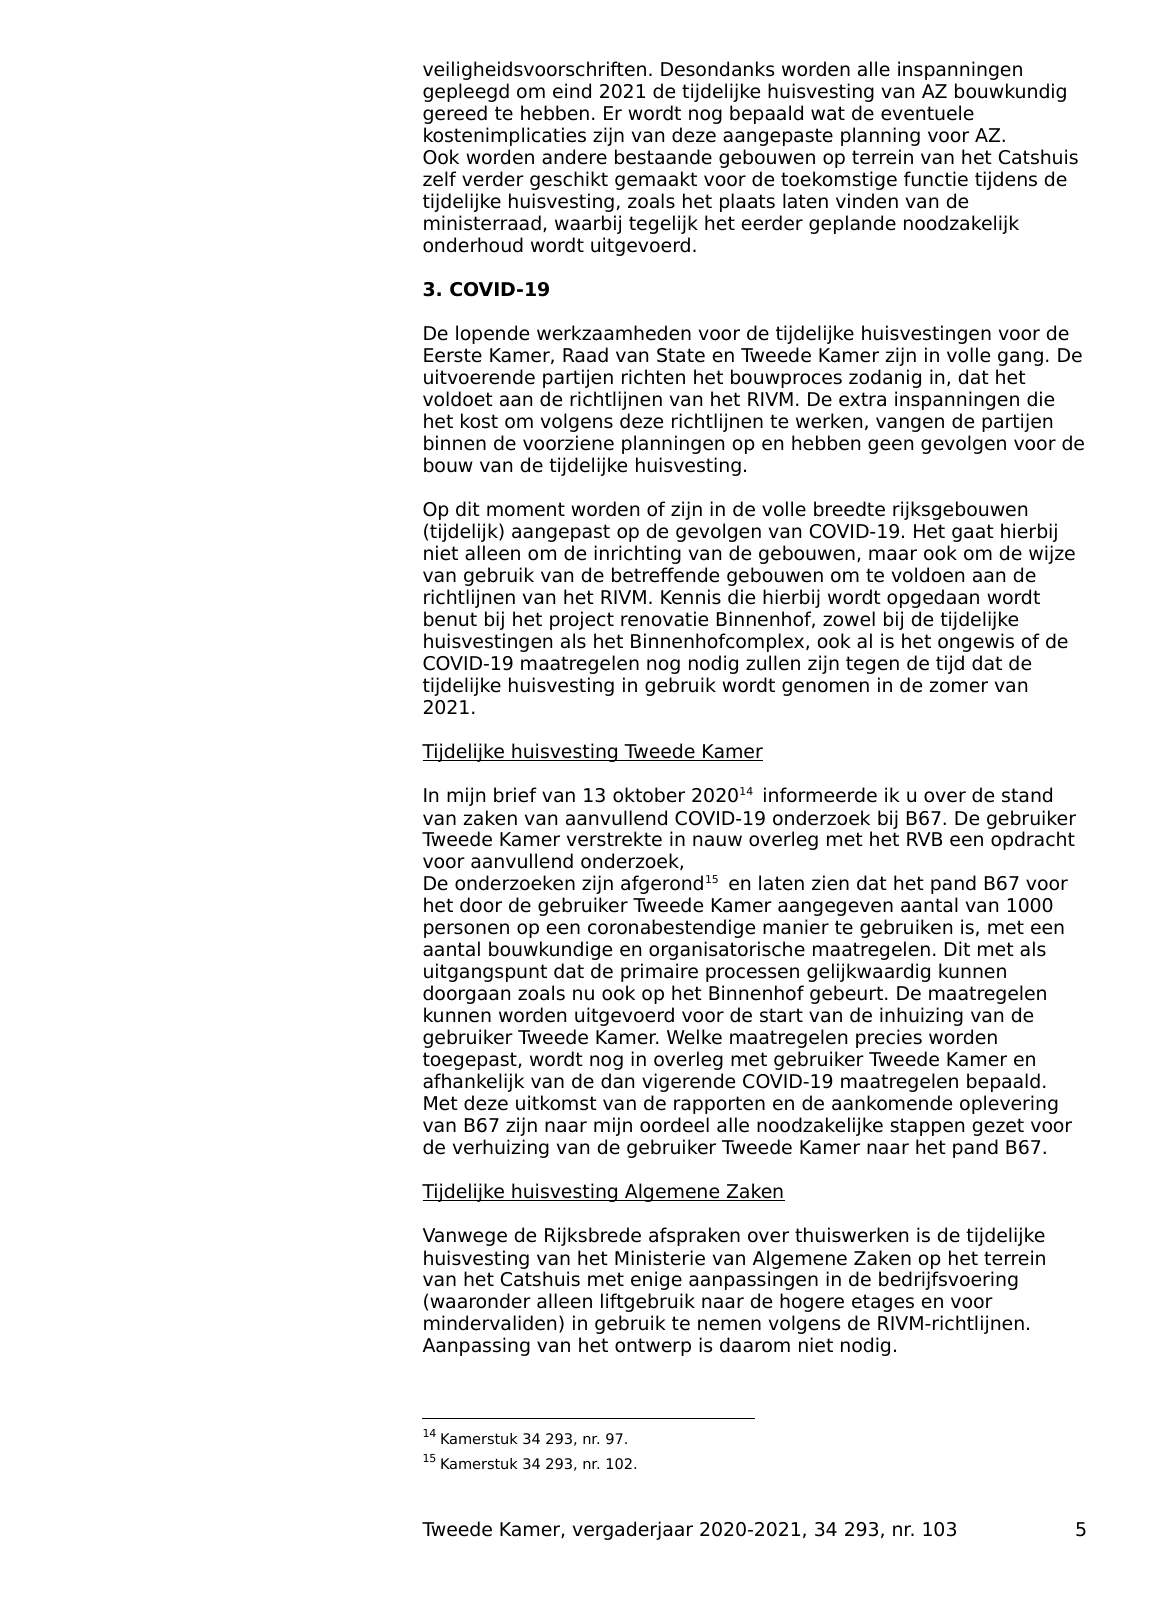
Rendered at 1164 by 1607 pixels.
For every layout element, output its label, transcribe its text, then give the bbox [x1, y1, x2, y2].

subtitle Tijdelijke huisvesting Algemene Zaken [422, 1181, 1087, 1203]
text De lopende werkzaamheden voor de tijdelijke huisvestingen voor de Eerste Kamer, Raad van State en Tweede Kamer zijn in volle gang. De uitvoerende partijen richten het bouwproces zodanig in, dat het voldoet aan de richtlijnen van het RIVM. De extra inspanningen die het kost om volgens deze richtlijnen te werken, vangen de partijen binnen de voorziene planningen op en hebben geen gevolgen voor de bouw van de tijdelijke huisvesting. [422, 323, 1087, 477]
text De onderzoeken zijn afgerond en laten zien dat het pand B67 voor het door de gebruiker Tweede Kamer aangegeven aantal van 1000 personen op een coronabestendige manier te gebruiken is, met een aantal bouwkundige en organisatorische maatregelen. Dit met als uitgangspunt dat de primaire processen gelijkwaardig kunnen doorgaan zoals nu ook op het Binnenhof gebeurt. De maatregelen kunnen worden uitgevoerd voor de start van de inhuizing van de gebruiker Tweede Kamer. Welke maatregelen precies worden toegepast, wordt nog in overleg met gebruiker Tweede Kamer en afhankelijk van de dan vigerende COVID-19 maatregelen bepaald. Met deze uitkomst van de rapporten en de aankomende oplevering van B67 zijn naar mijn oordeel alle noodzakelijke stappen gezet voor de verhuizing van de gebruiker Tweede Kamer naar het pand B67. [422, 873, 1087, 1159]
text Vanwege de Rijksbrede afspraken over thuiswerken is de tijdelijke huisvesting van het Ministerie van Algemene Zaken op het terrein van het Catshuis met enige aanpassingen in de bedrijfsvoering (waaronder alleen liftgebruik naar de hogere etages en voor mindervaliden) in gebruik te nemen volgens de RIVM-richtlijnen. Aanpassing van het ontwerp is daarom niet nodig. [422, 1225, 1087, 1357]
text In mijn brief van 13 oktober 2020 informeerde ik u over de stand van zaken van aanvullend COVID-19 onderzoek bij B67. De gebruiker Tweede Kamer verstrekte in nauw overleg met het RVB een opdracht voor aanvullend onderzoek, [422, 785, 1087, 873]
text Kamerstuk 34 293, nr. 97. [422, 1427, 1087, 1449]
subtitle Tijdelijke huisvesting Tweede Kamer [422, 741, 1087, 763]
text Op dit moment worden of zijn in de volle breedte rijksgebouwen (tijdelijk) aangepast op de gevolgen van COVID-19. Het gaat hierbij niet alleen om de inrichting van de gebouwen, maar ook om de wijze van gebruik van de betreffende gebouwen om te voldoen aan de richtlijnen van het RIVM. Kennis die hierbij wordt opgedaan wordt benut bij het project renovatie Binnenhof, zowel bij de tijdelijke huisvestingen als het Binnenhofcomplex, ook al is het ongewis of de COVID-19 maatregelen nog nodig zullen zijn tegen de tijd dat de tijdelijke huisvesting in gebruik wordt genomen in de zomer van 2021. [422, 499, 1087, 719]
text Ook worden andere bestaande gebouwen op terrein van het Catshuis zelf verder geschikt gemaakt voor de toekomstige functie tijdens de tijdelijke huisvesting, zoals het plaats laten vinden van de ministerraad, waarbij tegelijk het eerder geplande noodzakelijk onderhoud wordt uitgevoerd. [422, 147, 1087, 257]
text Kamerstuk 34 293, nr. 102. [422, 1452, 1087, 1474]
text veiligheidsvoorschriften. Desondanks worden alle inspanningen gepleegd om eind 2021 de tijdelijke huisvesting van AZ bouwkundig gereed te hebben. Er wordt nog bepaald wat de eventuele kostenimplicaties zijn van deze aangepaste planning voor AZ. [422, 59, 1087, 147]
subtitle 3. COVID-19 [422, 279, 1087, 301]
